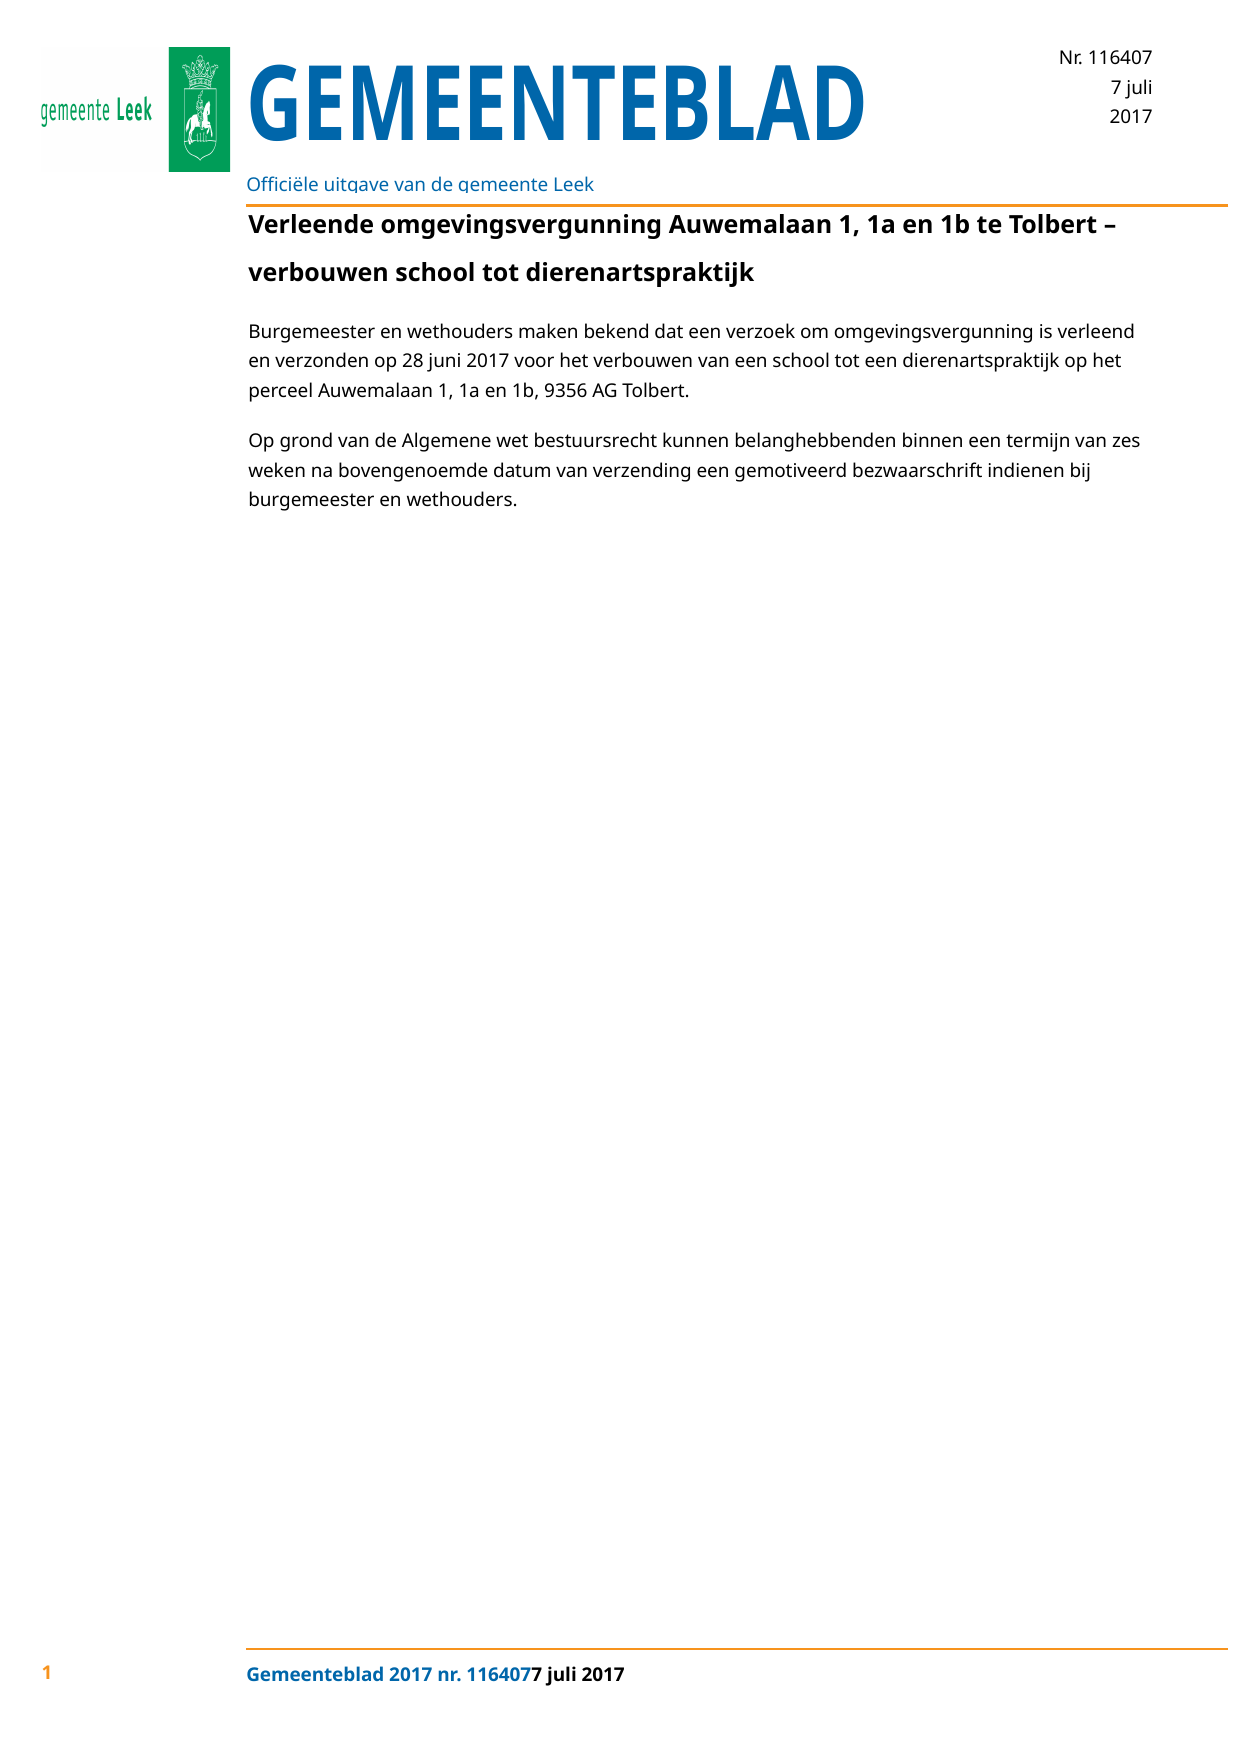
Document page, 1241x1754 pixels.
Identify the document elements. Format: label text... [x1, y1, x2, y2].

picture [41, 47, 231, 172]
text Op grond van de Algemene wet bestuursrecht kunnen belanghebbenden binnen een termijn van zes weken na bovengenoemde datum van verzending een gemotiveerd bezwaarschrift indienen bij burgemeester en wethouders. [248, 427, 1152, 512]
text Verleende omgevingsvergunning Auwemalaan 1, 1a en 1b te Tolbert – verbouwen school tot dierenartspraktijk [248, 207, 1152, 288]
text Burgemeester en wethouders maken bekend dat een verzoek om omgevingsvergunning is verleend en verzonden op 28 juni 2017 voor het verbouwen van een school tot een dierenartspraktijk op het perceel Auwemalaan 1, 1a en 1b, 9356 AG Tolbert. [248, 318, 1152, 403]
